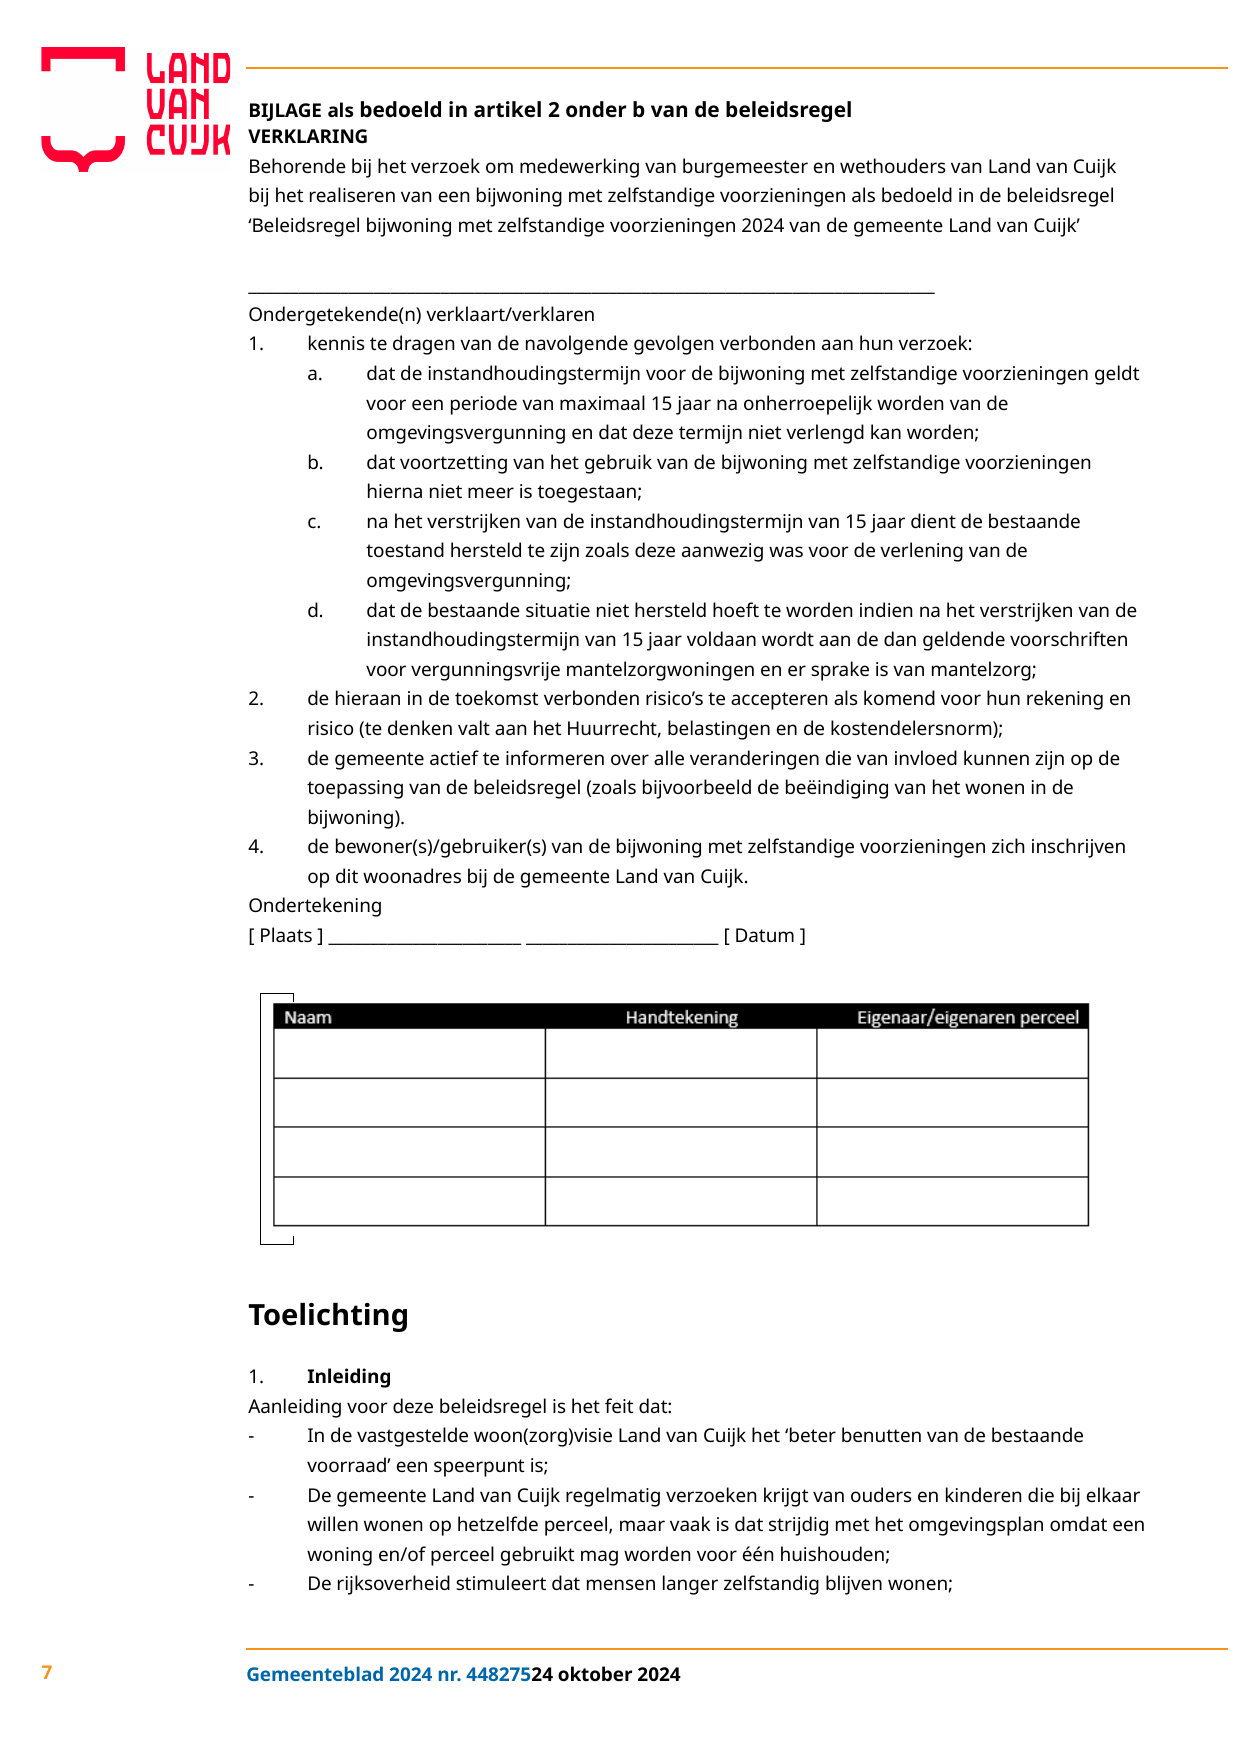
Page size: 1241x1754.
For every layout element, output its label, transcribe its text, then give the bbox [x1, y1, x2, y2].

text Toelichting [248, 1295, 1152, 1334]
text BIJLAGE als bedoeld in artikel 2 onder b van de beleidsregel [248, 95, 1152, 123]
picture [268, 1002, 1096, 1236]
list De rijksoverheid stimuleert dat mensen langer zelfstandig blijven wonen; [248, 1571, 1152, 1596]
list Inleiding [248, 1363, 1152, 1389]
list De gemeente Land van Cuijk regelmatig verzoeken krijgt van ouders en kinderen die bij elkaar willen wonen op hetzelfde perceel, maar vaak is dat strijdig met het omgevingsplan omdat een woning en/of perceel gebruikt mag worden voor één huishouden; [248, 1482, 1152, 1567]
list In de vastgestelde woon(zorg)visie Land van Cuijk het ‘beter benutten van de bestaande voorraad’ een speerpunt is; [248, 1423, 1152, 1478]
picture [41, 47, 231, 172]
text Aanleiding voor deze beleidsregel is het feit dat: [248, 1393, 1152, 1419]
table_header VERKLARING Behorende bij het verzoek om medewerking van burgemeester en wethouders van Land van Cuijk bij het realiseren van een bijwoning met zelfstandige voorzieningen als bedoeld in de beleidsregel ‘Beleidsregel bijwoning met zelfstandige voorzieningen 2024 van de gemeente Land van Cuijk’ __________________________________________________________________________________ Ondergetekende(n) verklaart/verklaren kennis te dragen van de navolgende gevolgen verbonden aan hun verzoek: dat de instandhoudingstermijn voor de bijwoning met zelfstandige voorzieningen geldt voor een periode van maximaal 15 jaar na onherroepelijk worden van de omgevingsvergunning en dat deze termijn niet verlengd kan worden; dat voortzetting van het gebruik van de bijwoning met zelfstandige voorzieningen hierna niet meer is toegestaan; na het verstrijken van de instandhoudingstermijn van 15 jaar dient de bestaande toestand hersteld te zijn zoals deze aanwezig was voor de verlening van de omgevingsvergunning; dat de bestaande situatie niet hersteld hoeft te worden indien na het verstrijken van de instandhoudingstermijn van 15 jaar voldaan wordt aan de dan geldende voorschriften voor vergunningsvrije mantelzorgwoningen en er sprake is van mantelzorg; de hieraan in de toekomst verbonden risico’s te accepteren als komend voor hun rekening en risico (te denken valt aan het Huurrecht, belastingen en de kostendelersnorm); de gemeente actief te informeren over alle veranderingen die van invloed kunnen zijn op de toepassing van de beleidsregel (zoals bijvoorbeeld de beëindiging van het wonen in de bijwoning). de bewoner(s)/gebruiker(s) van de bijwoning met zelfstandige voorzieningen zich inschrijven op dit woonadres bij de gemeente Land van Cuijk. Ondertekening [ Plaats ] _______________________ _______________________ [ Datum ] [248, 124, 1152, 1262]
